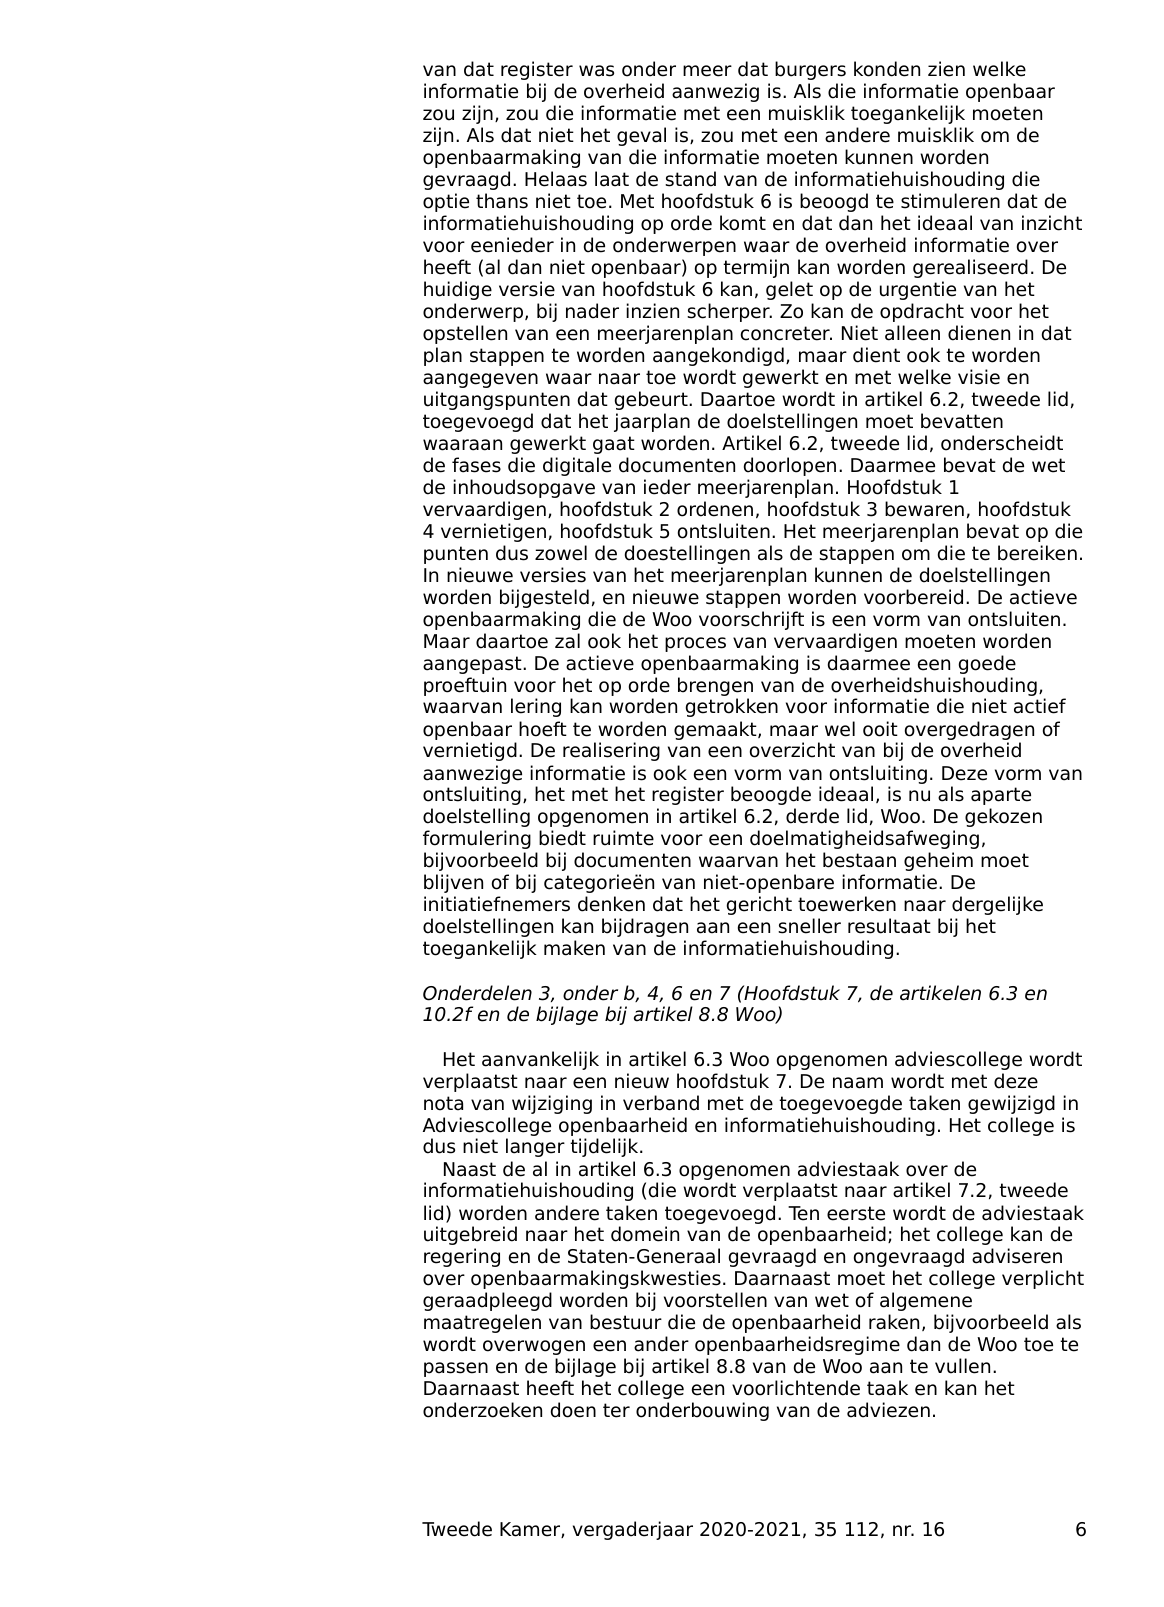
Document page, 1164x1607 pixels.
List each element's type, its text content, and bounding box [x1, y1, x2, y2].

text Naast de al in artikel 6.3 opgenomen adviestaak over de informatiehuishouding (die wordt verplaatst naar artikel 7.2, tweede lid) worden andere taken toegevoegd. Ten eerste wordt de adviestaak uitgebreid naar het domein van de openbaarheid; het college kan de regering en de Staten-Generaal gevraagd en ongevraagd adviseren over openbaarmakingskwesties. Daarnaast moet het college verplicht geraadpleegd worden bij voorstellen van wet of algemene maatregelen van bestuur die de openbaarheid raken, bijvoorbeeld als wordt overwogen een ander openbaarheidsregime dan de Woo toe te passen en de bijlage bij artikel 8.8 van de Woo aan te vullen. Daarnaast heeft het college een voorlichtende taak en kan het onderzoeken doen ter onderbouwing van de adviezen. [422, 1158, 1087, 1422]
subtitle Onderdelen 3, onder b, 4, 6 en 7 (Hoofdstuk 7, de artikelen 6.3 en 10.2f en de bijlage bij artikel 8.8 Woo) [422, 982, 1087, 1026]
text Het aanvankelijk in artikel 6.3 Woo opgenomen adviescollege wordt verplaatst naar een nieuw hoofdstuk 7. De naam wordt met deze nota van wijziging in verband met de toegevoegde taken gewijzigd in Adviescollege openbaarheid en informatiehuishouding. Het college is dus niet langer tijdelijk. [422, 1048, 1087, 1158]
text van dat register was onder meer dat burgers konden zien welke informatie bij de overheid aanwezig is. Als die informatie openbaar zou zijn, zou die informatie met een muisklik toegankelijk moeten zijn. Als dat niet het geval is, zou met een andere muisklik om de openbaarmaking van die informatie moeten kunnen worden gevraagd. Helaas laat de stand van de informatiehuishouding die optie thans niet toe. Met hoofdstuk 6 is beoogd te stimuleren dat de informatiehuishouding op orde komt en dat dan het ideaal van inzicht voor eenieder in de onderwerpen waar de overheid informatie over heeft (al dan niet openbaar) op termijn kan worden gerealiseerd. De huidige versie van hoofdstuk 6 kan, gelet op de urgentie van het onderwerp, bij nader inzien scherper. Zo kan de opdracht voor het opstellen van een meerjarenplan concreter. Niet alleen dienen in dat plan stappen te worden aangekondigd, maar dient ook te worden aangegeven waar naar toe wordt gewerkt en met welke visie en uitgangspunten dat gebeurt. Daartoe wordt in artikel 6.2, tweede lid, toegevoegd dat het jaarplan de doelstellingen moet bevatten waaraan gewerkt gaat worden. Artikel 6.2, tweede lid, onderscheidt de fases die digitale documenten doorlopen. Daarmee bevat de wet de inhoudsopgave van ieder meerjarenplan. Hoofdstuk 1 vervaardigen, hoofdstuk 2 ordenen, hoofdstuk 3 bewaren, hoofdstuk 4 vernietigen, hoofdstuk 5 ontsluiten. Het meerjarenplan bevat op die punten dus zowel de doestellingen als de stappen om die te bereiken. In nieuwe versies van het meerjarenplan kunnen de doelstellingen worden bijgesteld, en nieuwe stappen worden voorbereid. De actieve openbaarmaking die de Woo voorschrijft is een vorm van ontsluiten. Maar daartoe zal ook het proces van vervaardigen moeten worden aangepast. De actieve openbaarmaking is daarmee een goede proeftuin voor het op orde brengen van de overheidshuishouding, waarvan lering kan worden getrokken voor informatie die niet actief openbaar hoeft te worden gemaakt, maar wel ooit overgedragen of vernietigd. De realisering van een overzicht van bij de overheid aanwezige informatie is ook een vorm van ontsluiting. Deze vorm van ontsluiting, het met het register beoogde ideaal, is nu als aparte doelstelling opgenomen in artikel 6.2, derde lid, Woo. De gekozen formulering biedt ruimte voor een doelmatigheidsafweging, bijvoorbeeld bij documenten waarvan het bestaan geheim moet blijven of bij categorieën van niet-openbare informatie. De initiatiefnemers denken dat het gericht toewerken naar dergelijke doelstellingen kan bijdragen aan een sneller resultaat bij het toegankelijk maken van de informatiehuishouding. [422, 59, 1087, 960]
